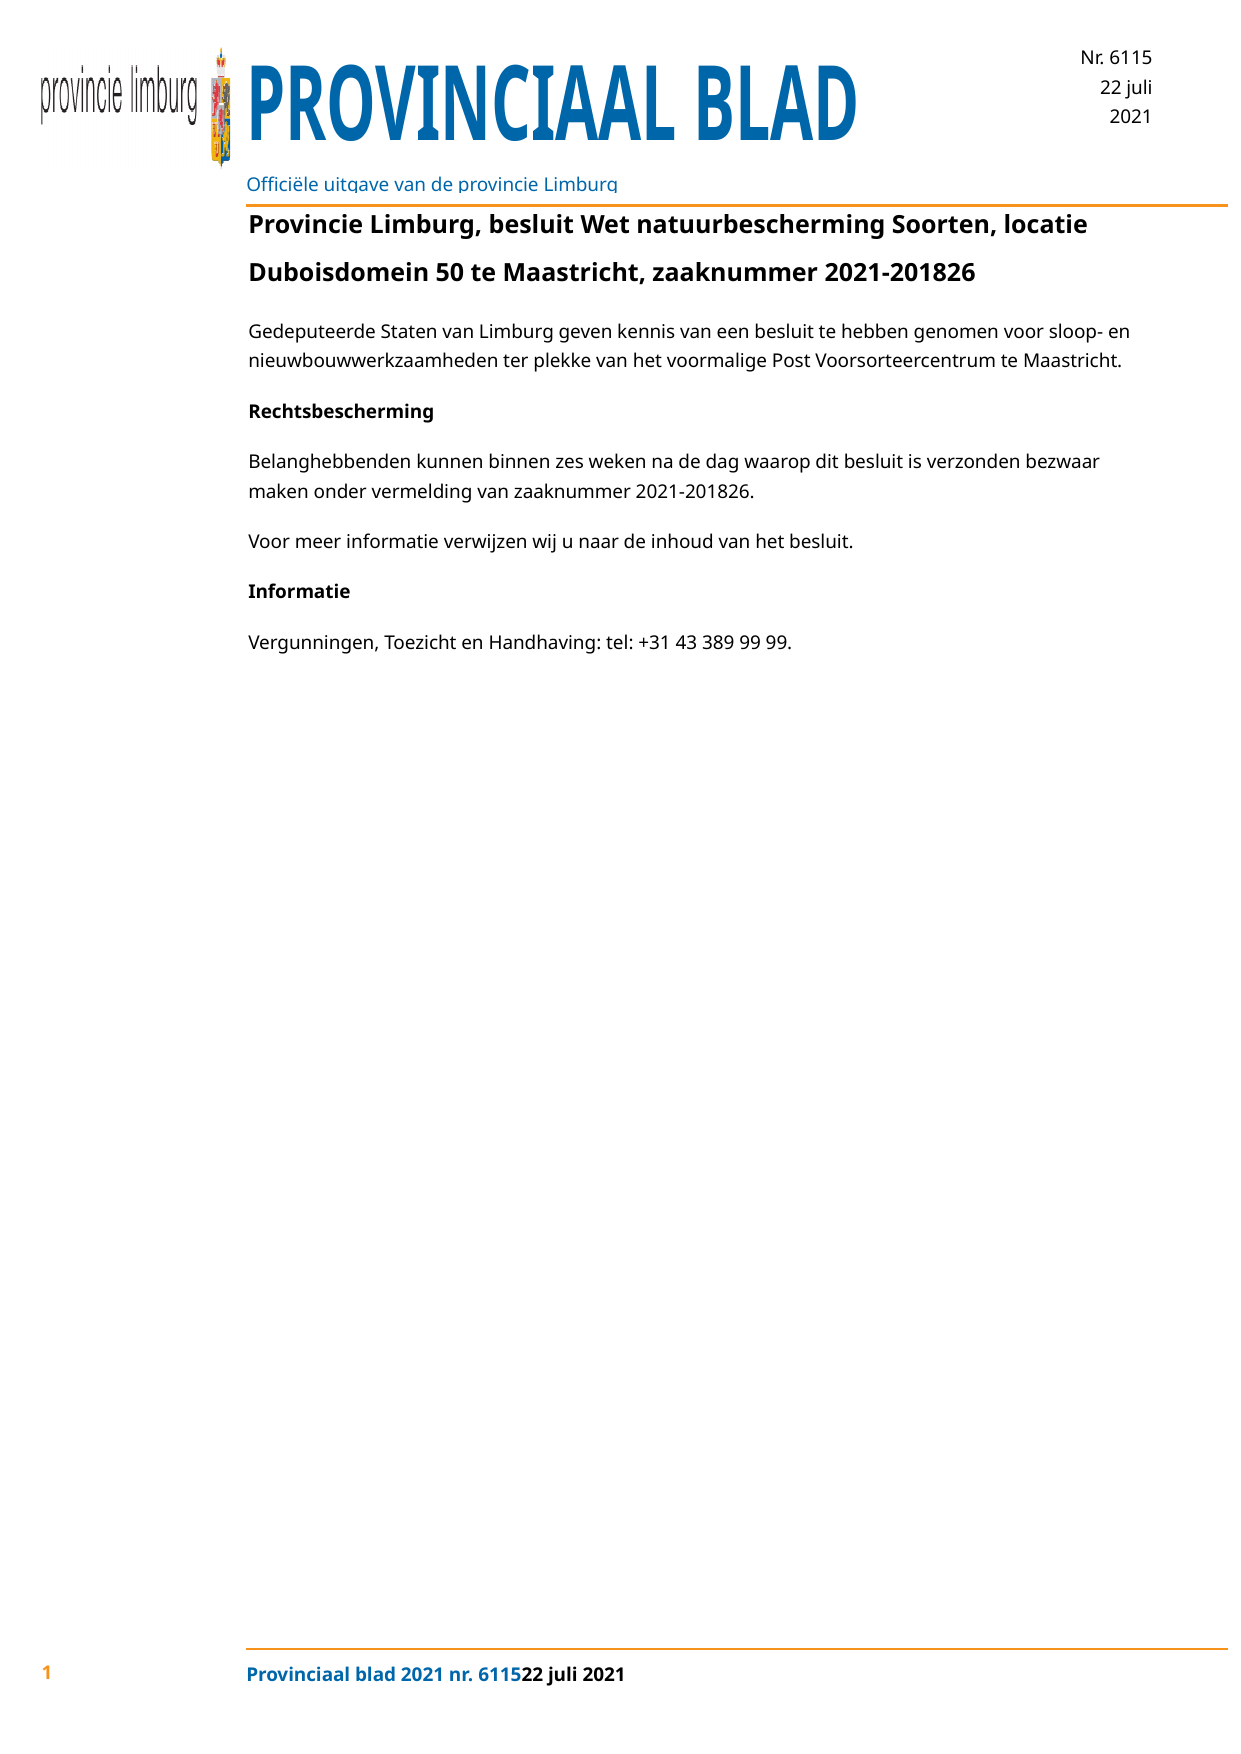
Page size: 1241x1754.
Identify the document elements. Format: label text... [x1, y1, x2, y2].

text Gedeputeerde Staten van Limburg geven kennis van een besluit te hebben genomen voor sloop- en nieuwbouwwerkzaamheden ter plekke van het voormalige Post Voorsorteercentrum te Maastricht. [248, 318, 1152, 373]
text Vergunningen, Toezicht en Handhaving: tel: +31 43 389 99 99. [248, 629, 1152, 655]
text Belanghebbenden kunnen binnen zes weken na de dag waarop dit besluit is verzonden bezwaar maken onder vermelding van zaaknummer 2021-201826. [248, 448, 1152, 504]
text Rechtsbescherming [248, 398, 1152, 424]
text Informatie [248, 579, 1152, 604]
text Provincie Limburg, besluit Wet natuurbescherming Soorten, locatie Duboisdomein 50 te Maastricht, zaaknummer 2021-201826 [248, 207, 1152, 288]
text Voor meer informatie verwijzen wij u naar de inhoud van het besluit. [248, 528, 1152, 554]
picture [41, 47, 231, 172]
